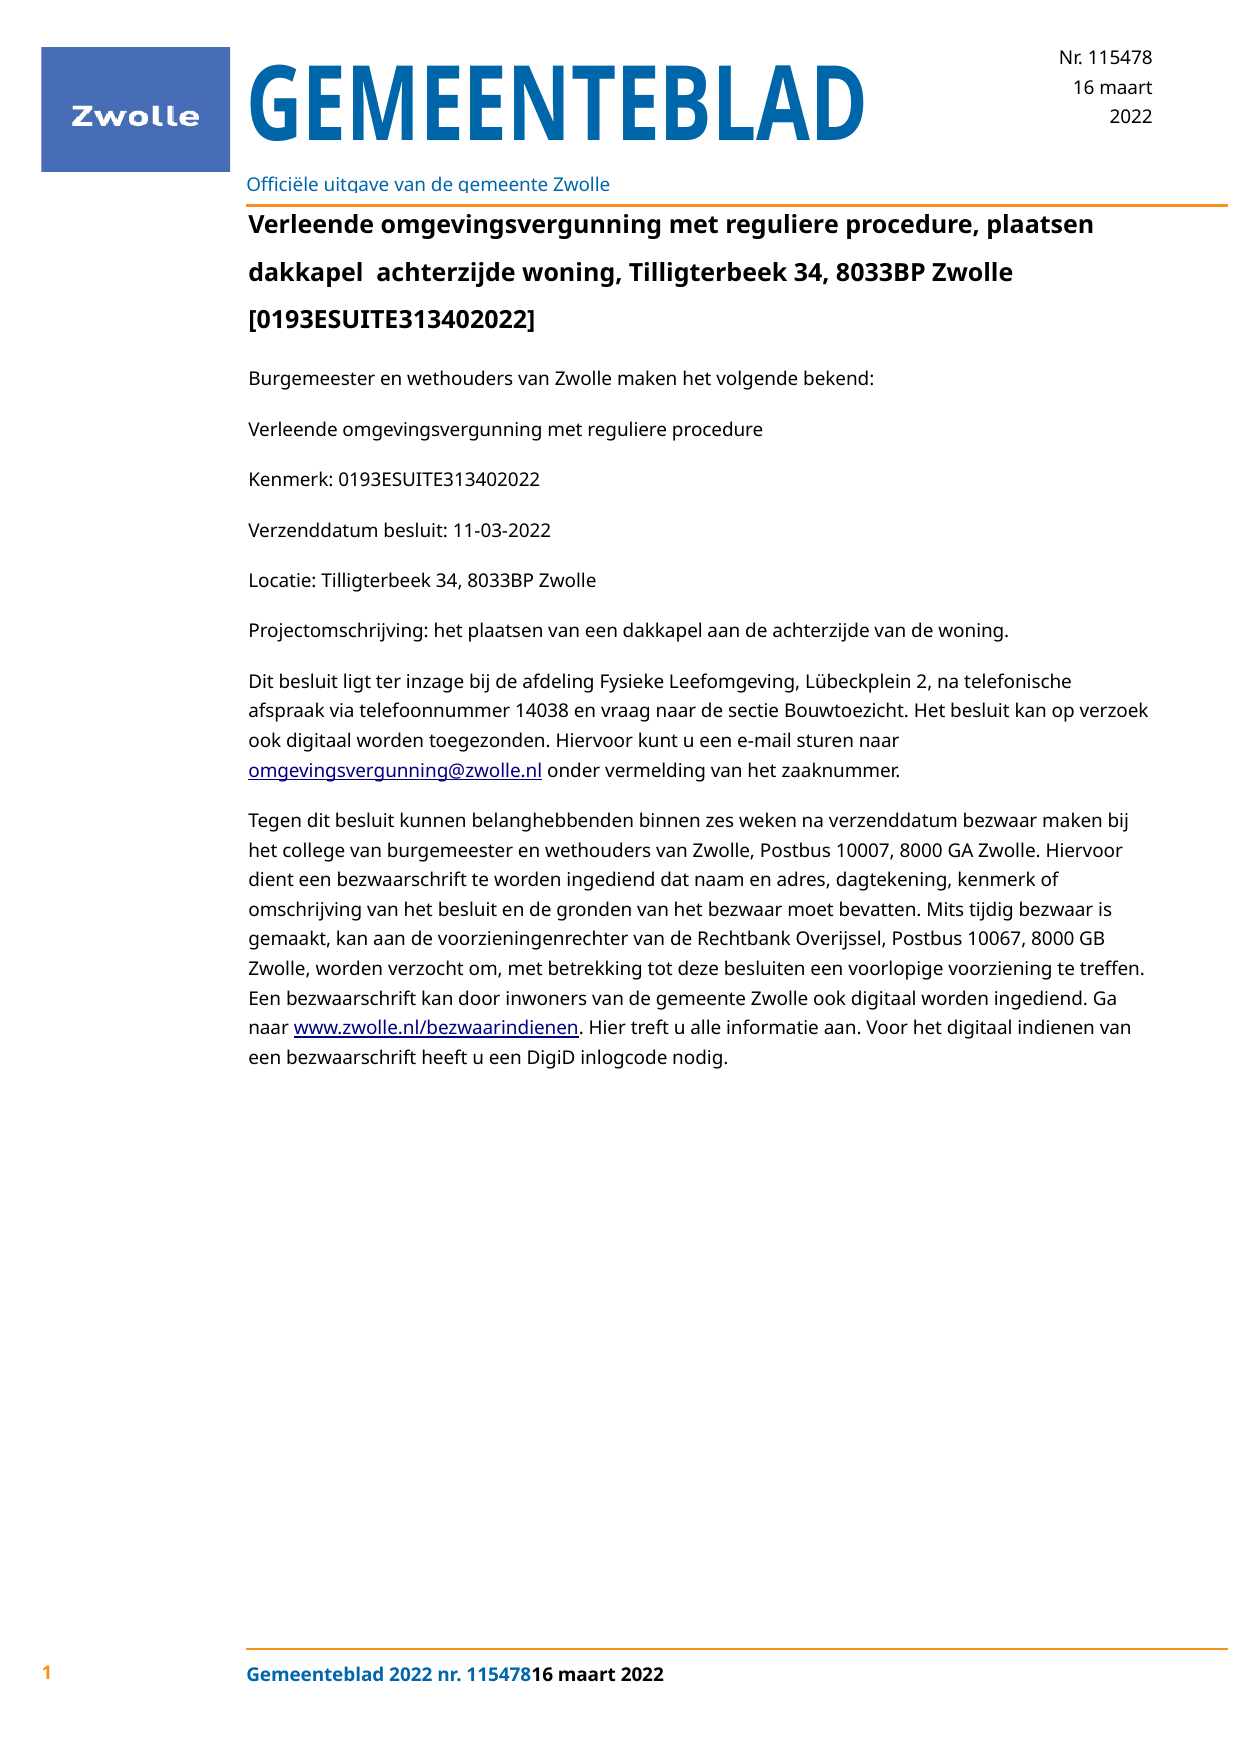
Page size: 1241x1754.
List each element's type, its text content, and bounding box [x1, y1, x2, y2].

text Kenmerk: 0193ESUITE313402022 [248, 466, 1152, 492]
text Verleende omgevingsvergunning met reguliere procedure, plaatsen dakkapel achterzijde woning, Tilligterbeek 34, 8033BP Zwolle [0193ESUITE313402022] [248, 207, 1152, 336]
picture [41, 47, 231, 172]
text Locatie: Tilligterbeek 34, 8033BP Zwolle [248, 567, 1152, 593]
text Dit besluit ligt ter inzage bij de afdeling Fysieke Leefomgeving, Lübeckplein 2, na telefonische afspraak via telefoonnummer 14038 en vraag naar de sectie Bouwtoezicht. Het besluit kan op verzoek ook digitaal worden toegezonden. Hiervoor kunt u een e-mail sturen naar omgevingsvergunning@zwolle.nl onder vermelding van het zaaknummer. [248, 668, 1152, 782]
text Tegen dit besluit kunnen belanghebbenden binnen zes weken na verzenddatum bezwaar maken bij het college van burgemeester en wethouders van Zwolle, Postbus 10007, 8000 GA Zwolle. Hiervoor dient een bezwaarschrift te worden ingediend dat naam en adres, dagtekening, kenmerk of omschrijving van het besluit en de gronden van het bezwaar moet bevatten. Mits tijdig bezwaar is gemaakt, kan aan de voorzieningenrechter van de Rechtbank Overijssel, Postbus 10067, 8000 GB Zwolle, worden verzocht om, met betrekking tot deze besluiten een voorlopige voorziening te treffen. Een bezwaarschrift kan door inwoners van de gemeente Zwolle ook digitaal worden ingediend. Ga naar www.zwolle.nl/bezwaarindienen. Hier treft u alle informatie aan. Voor het digitaal indienen van een bezwaarschrift heeft u een DigiD inlogcode nodig. [248, 807, 1152, 1069]
text Verleende omgevingsvergunning met reguliere procedure [248, 416, 1152, 442]
text Verzenddatum besluit: 11-03-2022 [248, 517, 1152, 542]
text Burgemeester en wethouders van Zwolle maken het volgende bekend: [248, 366, 1152, 391]
text Projectomschrijving: het plaatsen van een dakkapel aan de achterzijde van de woning. [248, 618, 1152, 643]
